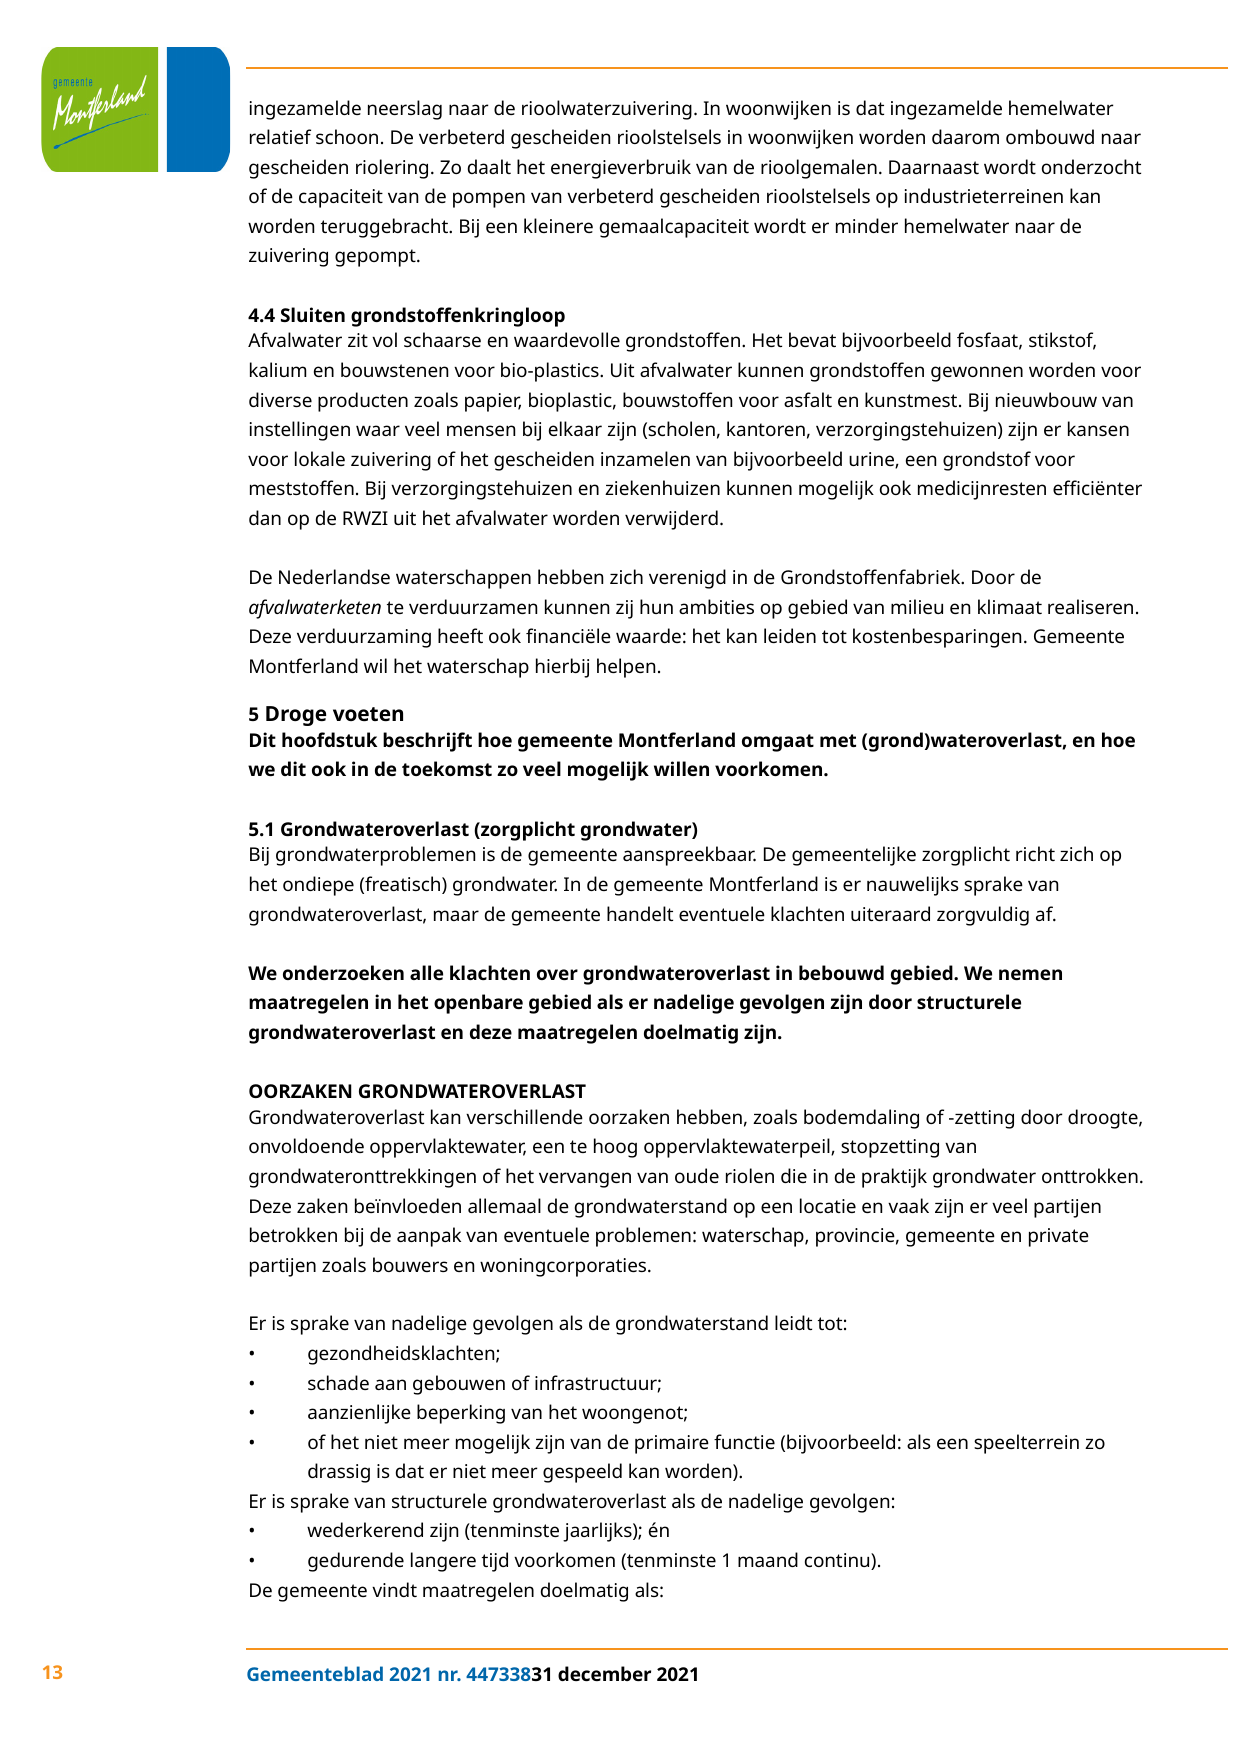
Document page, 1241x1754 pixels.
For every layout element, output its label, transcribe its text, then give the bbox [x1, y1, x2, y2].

picture [41, 47, 231, 172]
text 4.4 Sluiten grondstoffenkringloop [248, 302, 1152, 328]
text 5 Droge voeten [248, 699, 1152, 727]
list gezondheidsklachten; [248, 1340, 1152, 1366]
list wederkerend zijn (tenminste jaarlijks); én [248, 1518, 1152, 1543]
list gedurende langere tijd voorkomen (tenminste 1 maand continu). [248, 1547, 1152, 1573]
text De Nederlandse waterschappen hebben zich verenigd in de Grondstoffenfabriek. Door de afvalwaterketen te verduurzamen kunnen zij hun ambities op gebied van milieu en klimaat realiseren. Deze verduurzaming heeft ook financiële waarde: het kan leiden tot kostenbesparingen. Gemeente Montferland wil het waterschap hierbij helpen. [248, 564, 1152, 679]
table_cell Grondwateroverlast kan verschillende oorzaken hebben, zoals bodemdaling of -zetting door droogte, onvoldoende oppervlaktewater, een te hoog oppervlaktewaterpeil, stopzetting van grondwateronttrekkingen of het vervangen van oude riolen die in de praktijk grondwater onttrokken. Deze zaken beïnvloeden allemaal de grondwaterstand op een locatie en vaak zijn er veel partijen betrokken bij de aanpak van eventuele problemen: waterschap, provincie, gemeente en private partijen zoals bouwers en woningcorporaties. [248, 1104, 1152, 1278]
text ingezamelde neerslag naar de rioolwaterzuivering. In woonwijken is dat ingezamelde hemelwater relatief schoon. De verbeterd gescheiden rioolstelsels in woonwijken worden daarom ombouwd naar gescheiden riolering. Zo daalt het energieverbruik van de rioolgemalen. Daarnaast wordt onderzocht of de capaciteit van de pompen van verbeterd gescheiden rioolstelsels op industrieterreinen kan worden teruggebracht. Bij een kleinere gemaalcapaciteit wordt er minder hemelwater naar de zuivering gepompt. [248, 95, 1152, 268]
text Er is sprake van structurele grondwateroverlast als de nadelige gevolgen: [248, 1488, 1152, 1514]
text 5.1 Grondwateroverlast (zorgplicht grondwater) [248, 816, 1152, 842]
list of het niet meer mogelijk zijn van de primaire functie (bijvoorbeeld: als een speelterrein zo drassig is dat er niet meer gespeeld kan worden). [248, 1429, 1152, 1484]
text Bij grondwaterproblemen is de gemeente aanspreekbaar. De gemeentelijke zorgplicht richt zich op het ondiepe (freatisch) grondwater. In de gemeente Montferland is er nauwelijks sprake van grondwateroverlast, maar de gemeente handelt eventuele klachten uiteraard zorgvuldig af. [248, 842, 1152, 926]
list aanzienlijke beperking van het woongenot; [248, 1399, 1152, 1425]
text We onderzoeken alle klachten over grondwateroverlast in bebouwd gebied. We nemen maatregelen in het openbare gebied als er nadelige gevolgen zijn door structurele grondwateroverlast en deze maatregelen doelmatig zijn. [248, 960, 1152, 1045]
list schade aan gebouwen of infrastructuur; [248, 1370, 1152, 1395]
text Er is sprake van nadelige gevolgen als de grondwaterstand leidt tot: [248, 1311, 1152, 1336]
text Dit hoofdstuk beschrijft hoe gemeente Montferland omgaat met (grond)wateroverlast, en hoe we dit ook in de toekomst zo veel mogelijk willen voorkomen. [248, 727, 1152, 782]
text De gemeente vindt maatregelen doelmatig als: [248, 1577, 1152, 1602]
table_header OORZAKEN GRONDWATEROVERLAST [248, 1078, 1152, 1104]
text Afvalwater zit vol schaarse en waardevolle grondstoffen. Het bevat bijvoorbeeld fosfaat, stikstof, kalium en bouwstenen voor bio-plastics. Uit afvalwater kunnen grondstoffen gewonnen worden voor diverse producten zoals papier, bioplastic, bouwstoffen voor asfalt en kunstmest. Bij nieuwbouw van instellingen waar veel mensen bij elkaar zijn (scholen, kantoren, verzorgingstehuizen) zijn er kansen voor lokale zuivering of het gescheiden inzamelen van bijvoorbeeld urine, een grondstof voor meststoffen. Bij verzorgingstehuizen en ziekenhuizen kunnen mogelijk ook medicijnresten efficiënter dan op de RWZI uit het afvalwater worden verwijderd. [248, 328, 1152, 531]
